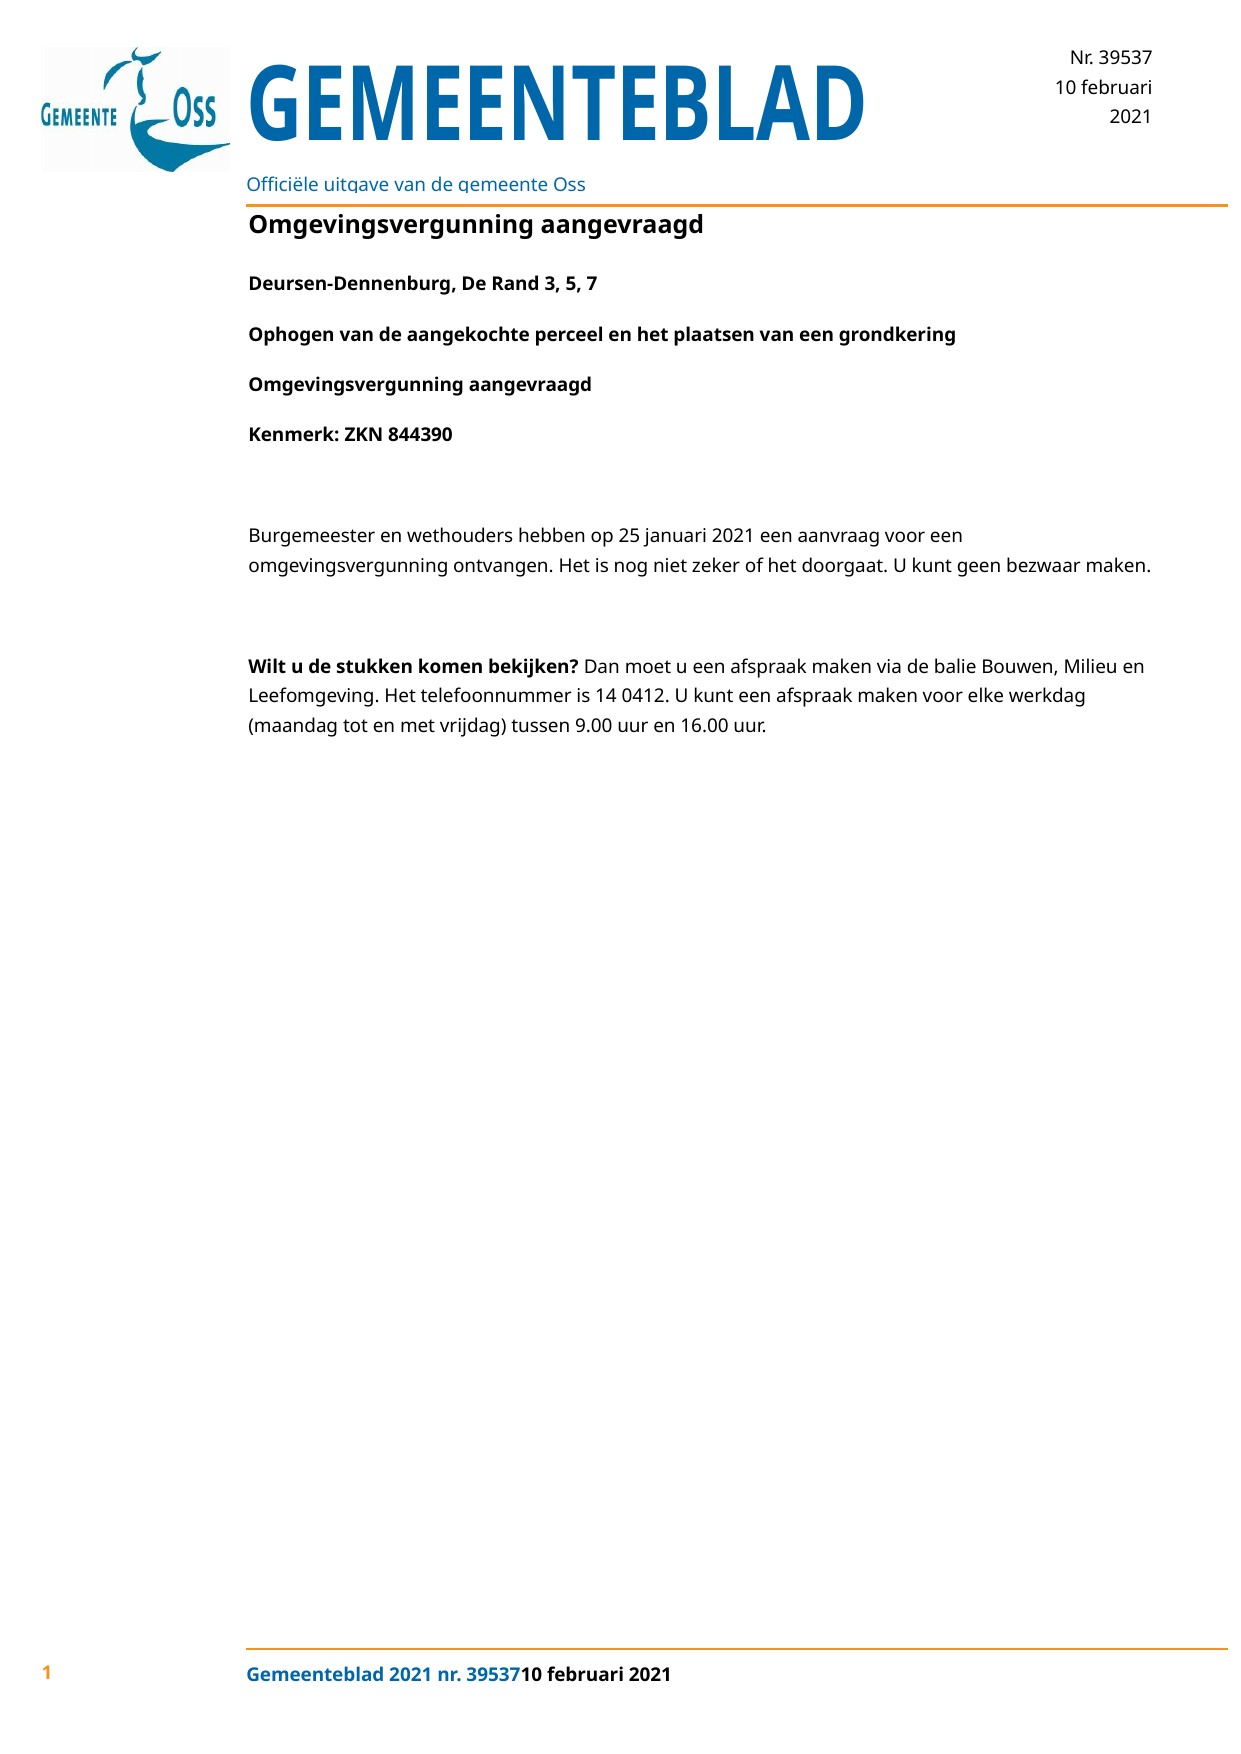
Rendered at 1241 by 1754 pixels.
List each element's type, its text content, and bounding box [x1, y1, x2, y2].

text Omgevingsvergunning aangevraagd [248, 371, 1152, 397]
picture [41, 47, 231, 172]
text Omgevingsvergunning aangevraagd [248, 207, 1152, 241]
text Deursen-Dennenburg, De Rand 3, 5, 7 [248, 270, 1152, 296]
text Burgemeester en wethouders hebben op 25 januari 2021 een aanvraag voor een omgevingsvergunning ontvangen. Het is nog niet zeker of het doorgaat. U kunt geen bezwaar maken. [248, 522, 1152, 578]
text Ophogen van de aangekochte perceel en het plaatsen van een grondkering [248, 321, 1152, 346]
text Wilt u de stukken komen bekijken? Dan moet u een afspraak maken via de balie Bouwen, Milieu en Leefomgeving. Het telefoonnummer is 14 0412. U kunt een afspraak maken voor elke werkdag (maandag tot en met vrijdag) tussen 9.00 uur en 16.00 uur. [248, 653, 1152, 738]
text Kenmerk: ZKN 844390 [248, 422, 1152, 447]
